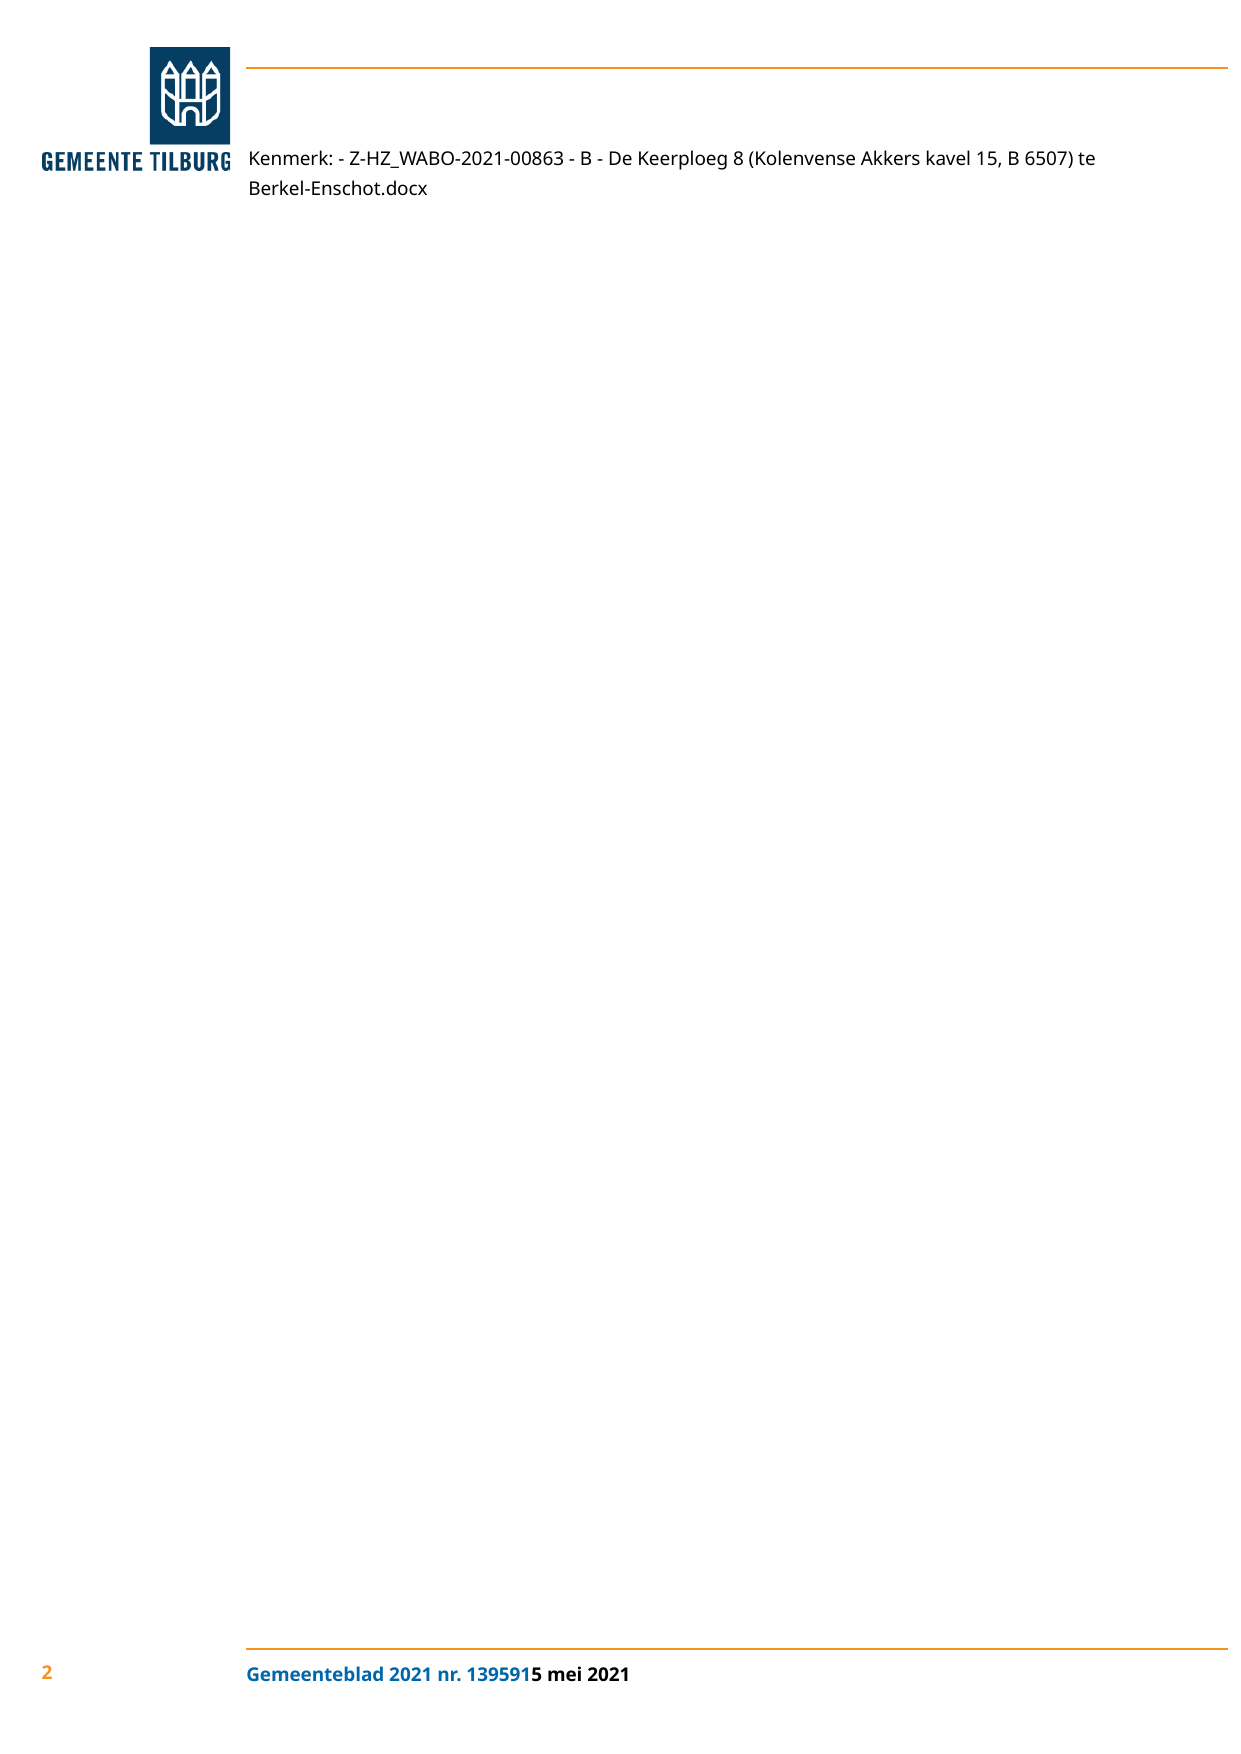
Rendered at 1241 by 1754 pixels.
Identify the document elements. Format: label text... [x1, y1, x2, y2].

picture [41, 47, 231, 172]
text Kenmerk: - Z-HZ_WABO-2021-00863 - B - De Keerploeg 8 (Kolenvense Akkers kavel 15, B 6507) te Berkel-Enschot.docx [248, 145, 1152, 201]
